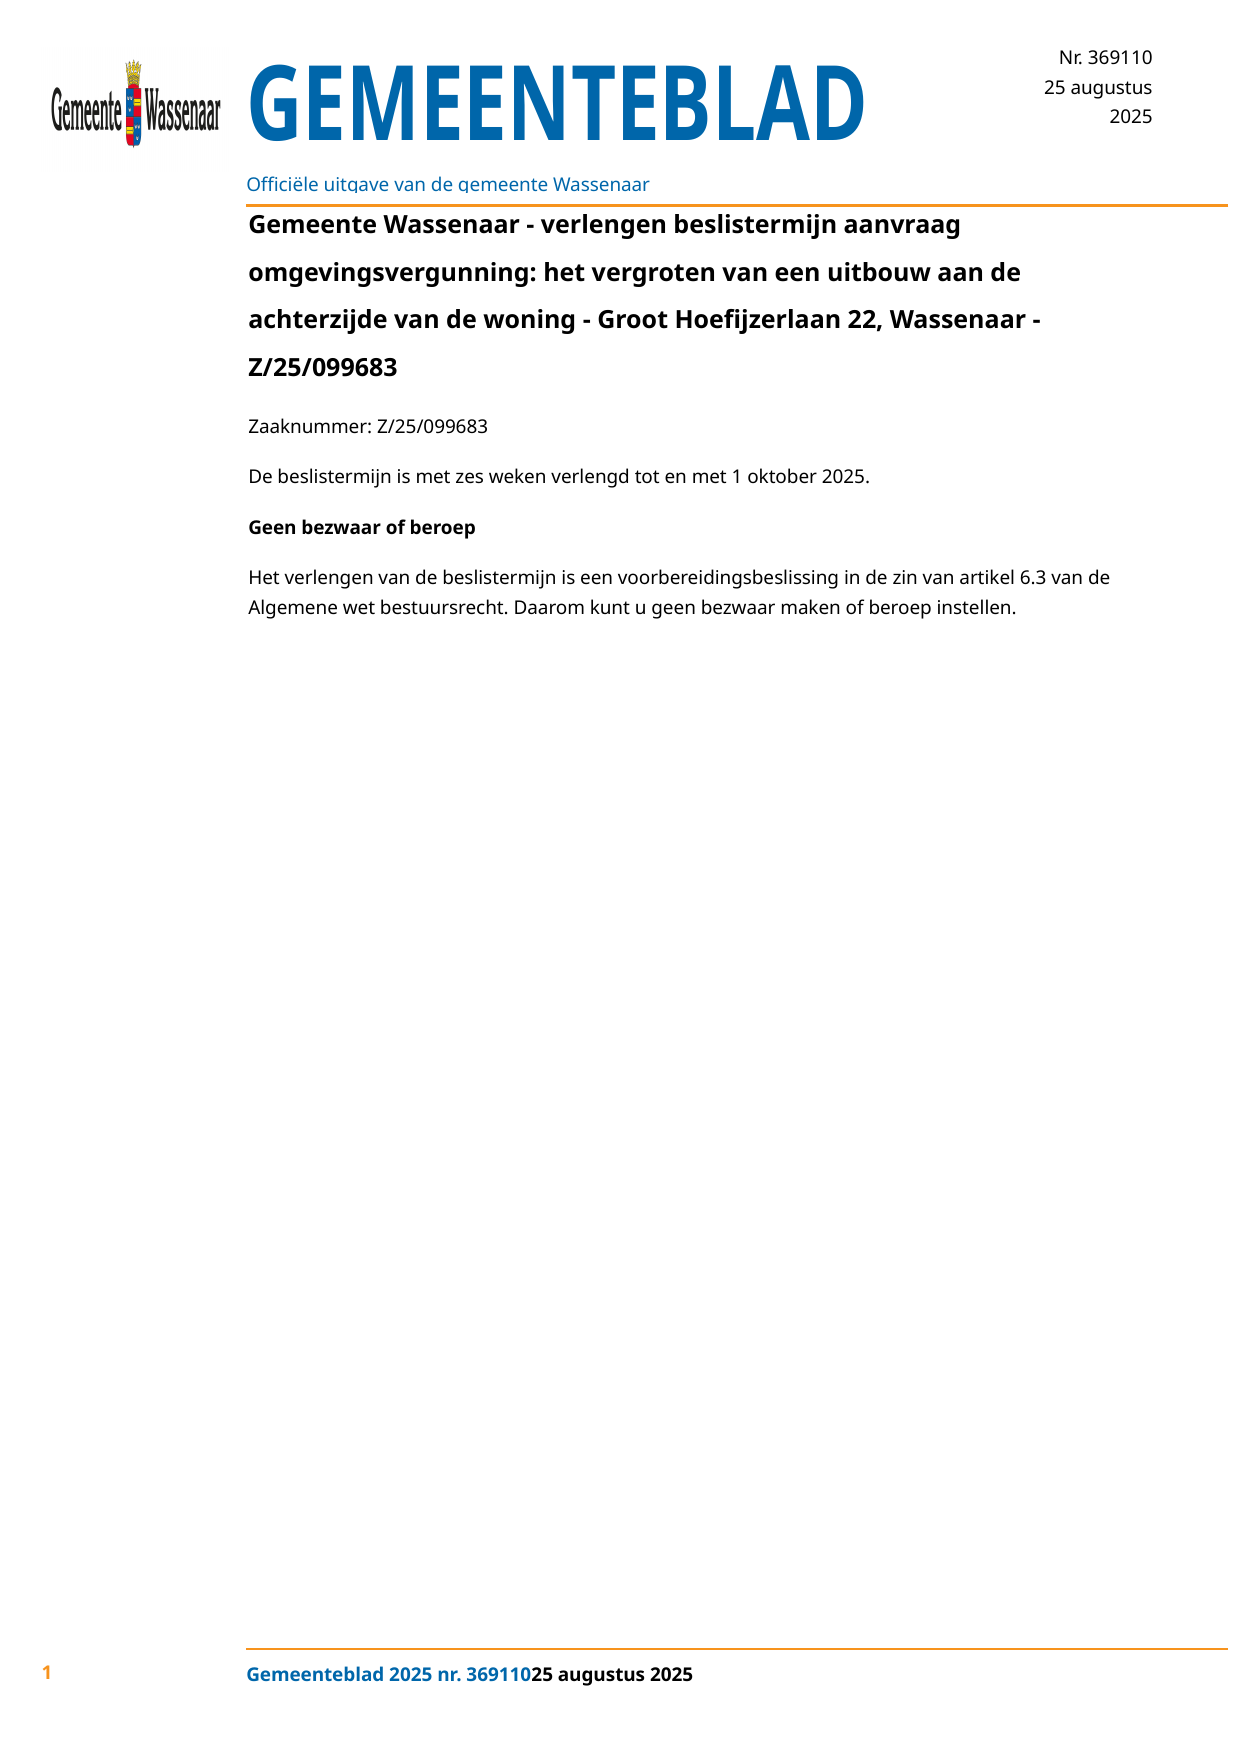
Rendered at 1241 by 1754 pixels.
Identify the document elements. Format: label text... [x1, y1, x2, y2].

text Zaaknummer: Z/25/099683 [248, 413, 1152, 439]
picture [41, 47, 231, 172]
text De beslistermijn is met zes weken verlengd tot en met 1 oktober 2025. [248, 463, 1152, 489]
text Geen bezwaar of beroep [248, 514, 1152, 540]
text Het verlengen van de beslistermijn is een voorbereidingsbeslissing in de zin van artikel 6.3 van de Algemene wet bestuursrecht. Daarom kunt u geen bezwaar maken of beroep instellen. [248, 564, 1152, 620]
text Gemeente Wassenaar - verlengen beslistermijn aanvraag omgevingsvergunning: het vergroten van een uitbouw aan de achterzijde van de woning - Groot Hoefijzerlaan 22, Wassenaar - Z/25/099683 [248, 207, 1152, 384]
